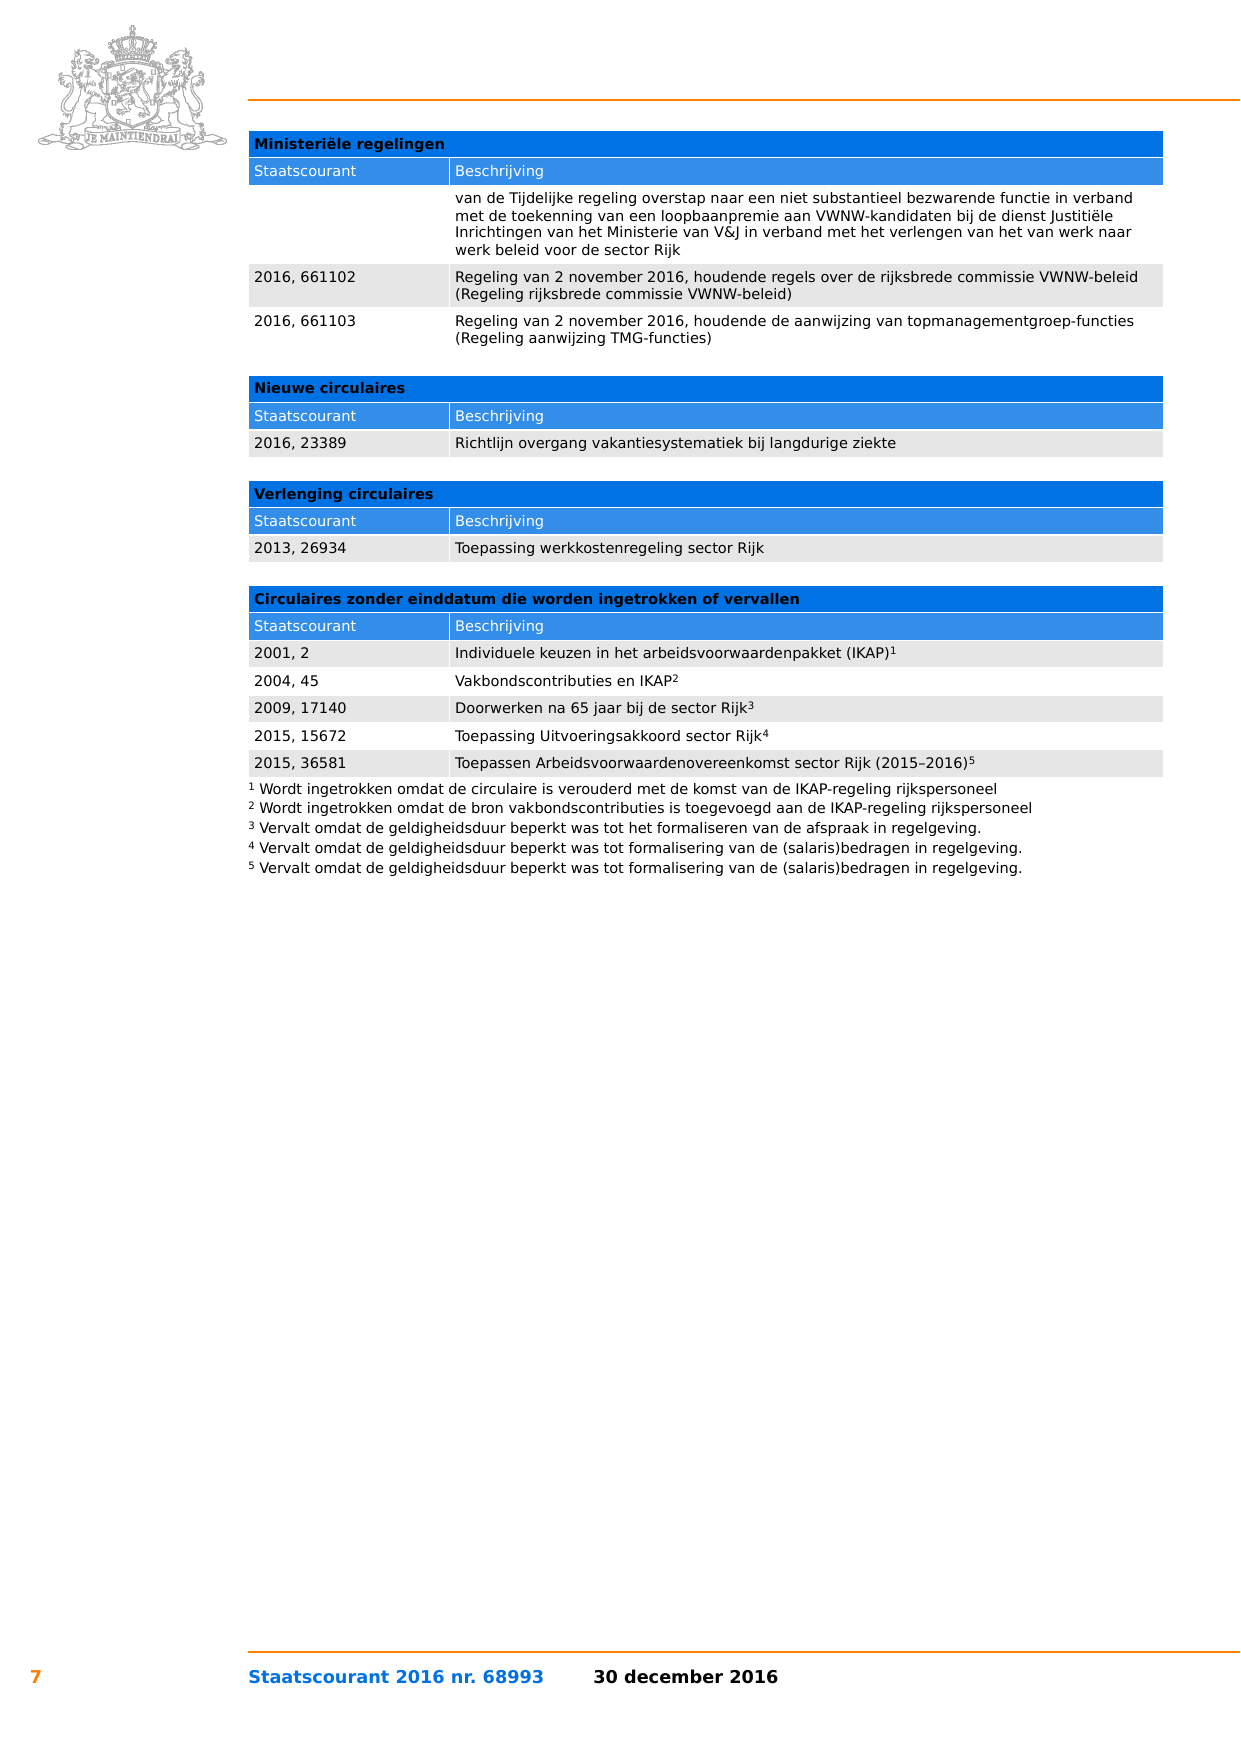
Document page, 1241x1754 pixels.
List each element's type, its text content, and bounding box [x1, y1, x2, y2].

picture [38, 25, 227, 150]
table_header Circulaires zonder einddatum die worden ingetrokken of vervallen [249, 586, 1163, 612]
table_cell 2015, 36581 [249, 750, 449, 777]
table_cell Toepassing werkkostenregeling sector Rijk [450, 536, 1163, 562]
table_cell Toepassen Arbeidsvoorwaardenovereenkomst sector Rijk (2015–2016)5 [450, 750, 1163, 777]
table_cell Individuele keuzen in het arbeidsvoorwaardenpakket (IKAP)1 [450, 641, 1163, 667]
table_cell Staatscourant [249, 403, 449, 429]
table_cell 2016, 661103 [249, 309, 449, 352]
table_cell 2016, 661102 [249, 264, 449, 307]
table_cell 2009, 17140 [249, 696, 449, 722]
table_cell Toepassing Uitvoeringsakkoord sector Rijk4 [450, 723, 1163, 749]
table_cell 2015, 15672 [249, 723, 449, 749]
table_header Nieuwe circulaires [249, 376, 1163, 402]
table_cell Beschrijving [450, 613, 1163, 640]
table_cell Doorwerken na 65 jaar bij de sector Rijk3 [450, 696, 1163, 722]
table_cell Vakbondscontributies en IKAP2 [450, 668, 1163, 694]
table_cell Beschrijving [450, 158, 1163, 185]
table_cell Staatscourant [249, 613, 449, 640]
table_cell 2001, 2 [249, 641, 449, 667]
table_cell Richtlijn overgang vakantiesystematiek bij langdurige ziekte [450, 431, 1163, 457]
table_cell 2004, 45 [249, 668, 449, 694]
table_cell 1 Wordt ingetrokken omdat de circulaire is verouderd met de komst van de IKAP-regeling rijkspersoneel 2 Wordt ingetrokken omdat de bron vakbondscontributies is toegevoegd aan de IKAP-regeling rijkspersoneel 3 Vervalt omdat de geldigheidsduur beperkt was tot het formaliseren van de afspraak in regelgeving. 4 Vervalt omdat de geldigheidsduur beperkt was tot formalisering van de (salaris)bedragen in regelgeving. 5 Vervalt omdat de geldigheidsduur beperkt was tot formalisering van de (salaris)bedragen in regelgeving. [248, 778, 1163, 877]
table_cell Beschrijving [450, 403, 1163, 429]
table_cell [249, 186, 449, 263]
table_cell 2016, 23389 [249, 431, 449, 457]
table_cell Regeling van 2 november 2016, houdende regels over de rijksbrede commissie VWNW-beleid (Regeling rijksbrede commissie VWNW-beleid) [450, 264, 1163, 307]
table_cell Beschrijving [450, 508, 1163, 534]
table_header Verlenging circulaires [249, 481, 1163, 507]
table_header Ministeriële regelingen [249, 131, 1163, 157]
table_cell 2013, 26934 [249, 536, 449, 562]
table_cell Staatscourant [249, 508, 449, 534]
table_cell Regeling van 2 november 2016, houdende de aanwijzing van topmanagementgroep-functies (Regeling aanwijzing TMG-functies) [450, 309, 1163, 352]
table_cell Staatscourant [249, 158, 449, 185]
table_cell van de Tijdelijke regeling overstap naar een niet substantieel bezwarende functie in verband met de toekenning van een loopbaanpremie aan VWNW-kandidaten bij de dienst Justitiële Inrichtingen van het Ministerie van V&J in verband met het verlengen van het van werk naar werk beleid voor de sector Rijk [450, 186, 1163, 263]
